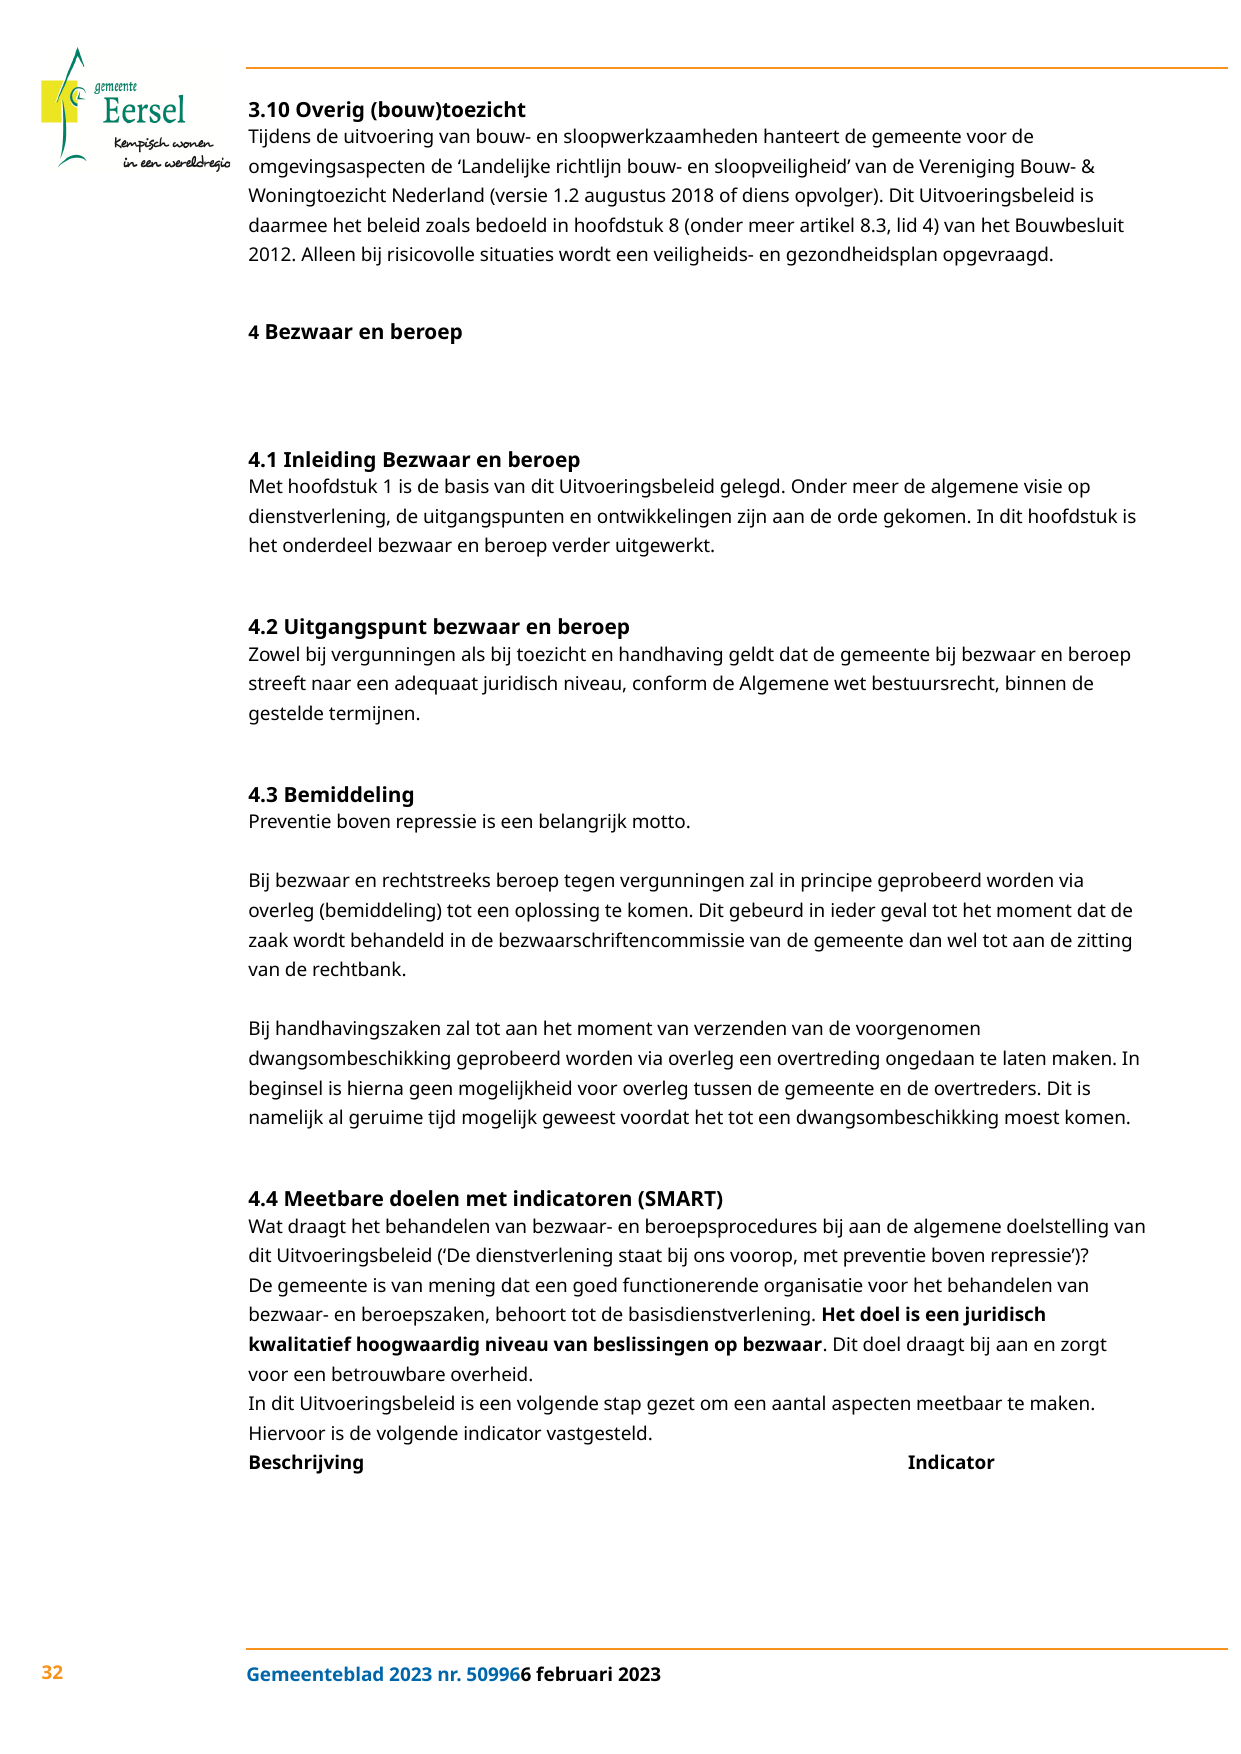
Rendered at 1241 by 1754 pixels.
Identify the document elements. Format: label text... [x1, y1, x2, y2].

text 4 Bezwaar en beroep [248, 317, 1152, 345]
text De gemeente is van mening dat een goed functionerende organisatie voor het behandelen van bezwaar- en beroepszaken, behoort tot de basisdienstverlening. Het doel is een juridisch kwalitatief hoogwaardig niveau van beslissingen op bezwaar. Dit doel draagt bij aan en zorgt voor een betrouwbare overheid. [248, 1272, 1152, 1386]
text Preventie boven repressie is een belangrijk motto. [248, 808, 1152, 834]
text 4.2 Uitgangspunt bezwaar en beroep [248, 612, 1152, 641]
text 4.3 Bemiddeling [248, 780, 1152, 808]
text 3.10 Overig (bouw)toezicht [248, 95, 1152, 123]
text Wat draagt het behandelen van bezwaar- en beroepsprocedures bij aan de algemene doelstelling van dit Uitvoeringsbeleid (‘De dienstverlening staat bij ons voorop, met preventie boven repressie’)? [248, 1213, 1152, 1268]
table_header Indicator [908, 1450, 1152, 1475]
text 4.4 Meetbare doelen met indicatoren (SMART) [248, 1184, 1152, 1213]
table_header Beschrijving [248, 1450, 908, 1475]
text Tijdens de uitvoering van bouw- en sloopwerkzaamheden hanteert de gemeente voor de omgevingsaspecten de ‘Landelijke richtlijn bouw- en sloopveiligheid’ van de Vereniging Bouw- & Woningtoezicht Nederland (versie 1.2 augustus 2018 of diens opvolger). Dit Uitvoeringsbeleid is daarmee het beleid zoals bedoeld in hoofdstuk 8 (onder meer artikel 8.3, lid 4) van het Bouwbesluit 2012. Alleen bij risicovolle situaties wordt een veiligheids- en gezondheidsplan opgevraagd. [248, 123, 1152, 267]
text 4.1 Inleiding Bezwaar en beroep [248, 445, 1152, 473]
text Bij bezwaar en rechtstreeks beroep tegen vergunningen zal in principe geprobeerd worden via overleg (bemiddeling) tot een oplossing te komen. Dit gebeurd in ieder geval tot het moment dat de zaak wordt behandeld in de bezwaarschriftencommissie van de gemeente dan wel tot aan de zitting van de rechtbank. [248, 868, 1152, 982]
picture [41, 47, 231, 172]
text Met hoofdstuk 1 is de basis van dit Uitvoeringsbeleid gelegd. Onder meer de algemene visie op dienstverlening, de uitgangspunten en ontwikkelingen zijn aan de orde gekomen. In dit hoofdstuk is het onderdeel bezwaar en beroep verder uitgewerkt. [248, 473, 1152, 558]
text Zowel bij vergunningen als bij toezicht en handhaving geldt dat de gemeente bij bezwaar en beroep streeft naar een adequaat juridisch niveau, conform de Algemene wet bestuursrecht, binnen de gestelde termijnen. [248, 641, 1152, 726]
text In dit Uitvoeringsbeleid is een volgende stap gezet om een aantal aspecten meetbaar te maken. Hiervoor is de volgende indicator vastgesteld. [248, 1390, 1152, 1446]
text Bij handhavingszaken zal tot aan het moment van verzenden van de voorgenomen dwangsombeschikking geprobeerd worden via overleg een overtreding ongedaan te laten maken. In beginsel is hierna geen mogelijkheid voor overleg tussen de gemeente en de overtreders. Dit is namelijk al geruime tijd mogelijk geweest voordat het tot een dwangsombeschikking moest komen. [248, 1016, 1152, 1130]
